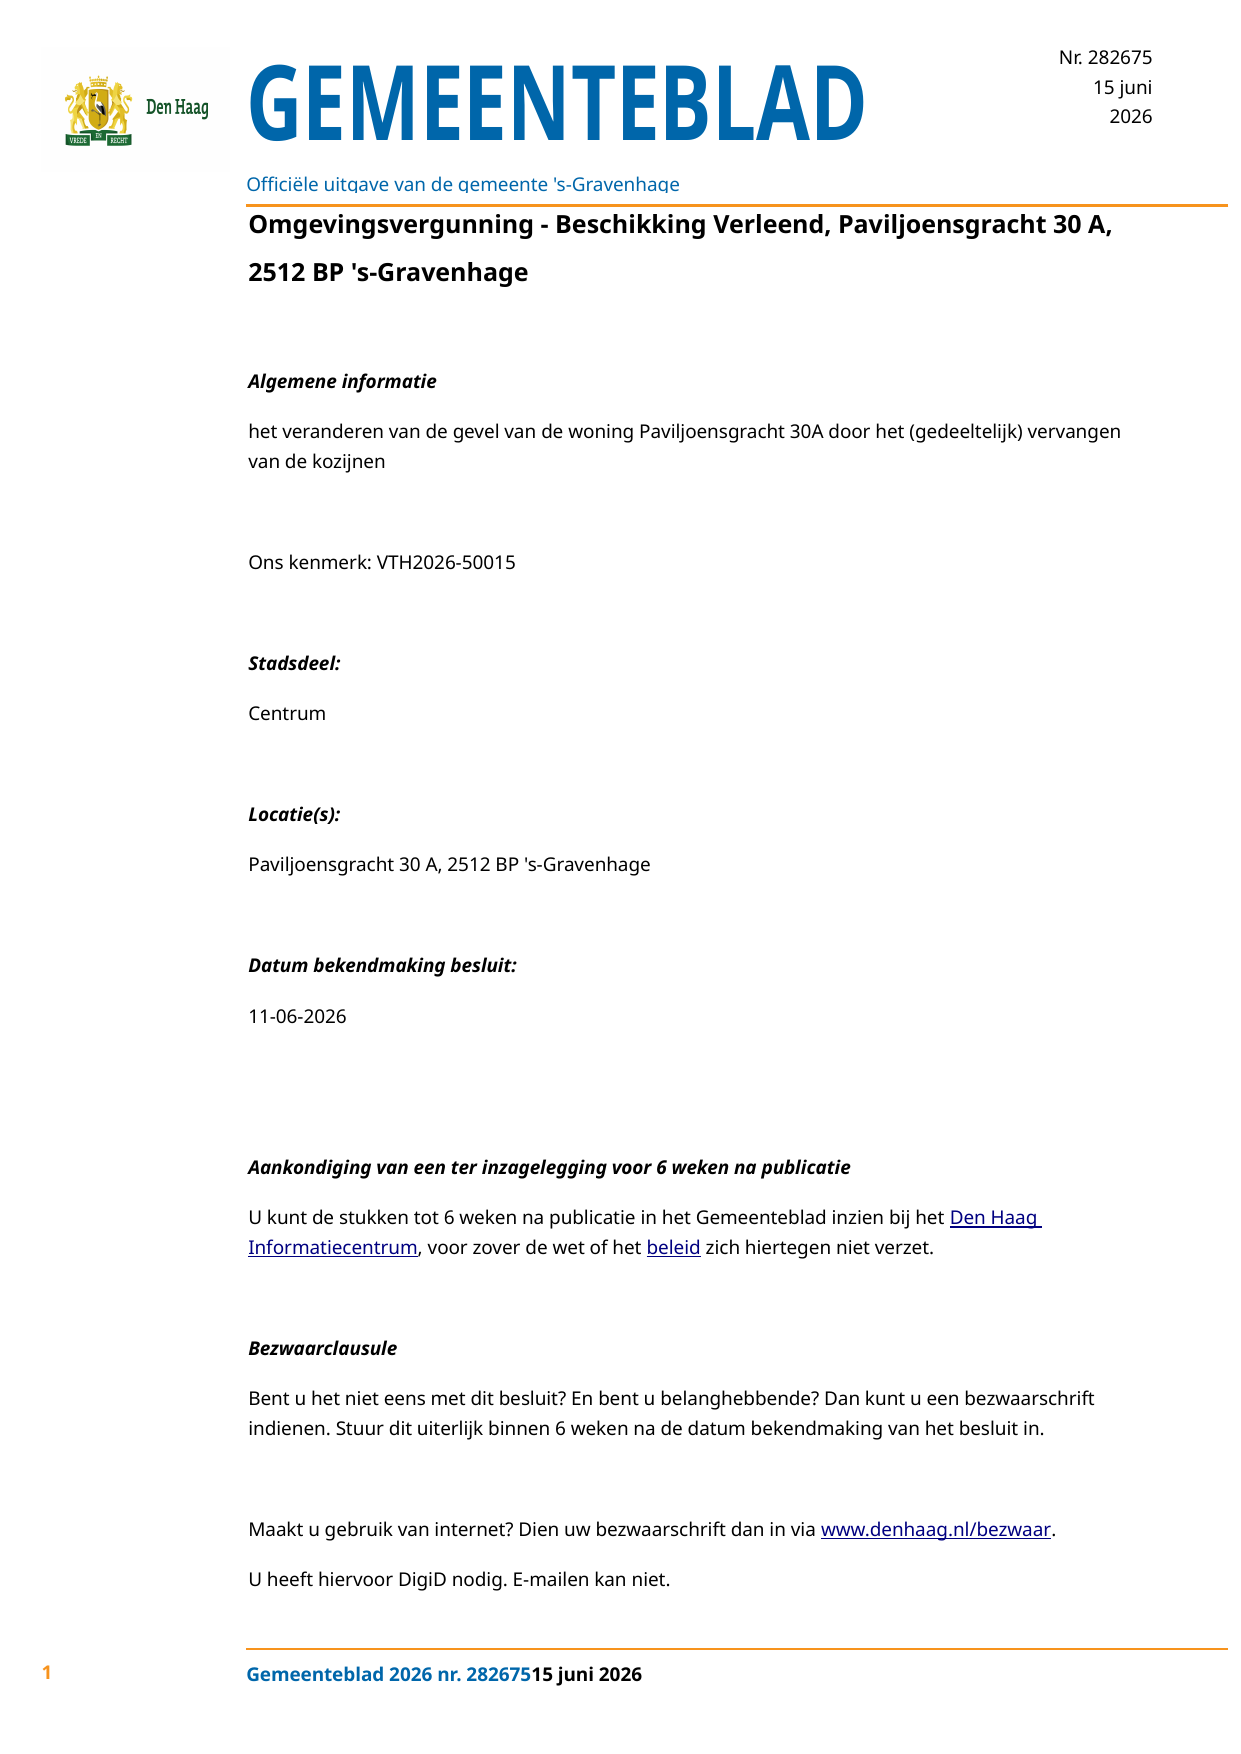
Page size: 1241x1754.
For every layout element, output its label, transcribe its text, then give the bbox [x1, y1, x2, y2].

text Bezwaarclausule [248, 1335, 1152, 1361]
text het veranderen van de gevel van de woning Paviljoensgracht 30A door het (gedeeltelijk) vervangen van de kozijnen [248, 419, 1152, 474]
text Paviljoensgracht 30 A, 2512 BP 's-Gravenhage [248, 852, 1152, 877]
text Datum bekendmaking besluit: [248, 952, 1152, 978]
text Bent u het niet eens met dit besluit? En bent u belanghebbende? Dan kunt u een bezwaarschrift indienen. Stuur dit uiterlijk binnen 6 weken na de datum bekendmaking van het besluit in. [248, 1385, 1152, 1441]
text Maakt u gebruik van internet? Dien uw bezwaarschrift dan in via www.denhaag.nl/bezwaar. [248, 1516, 1152, 1542]
text Algemene informatie [248, 368, 1152, 394]
picture [41, 47, 231, 172]
text 11-06-2026 [248, 1003, 1152, 1029]
text U kunt de stukken tot 6 weken na publicatie in het Gemeenteblad inzien bij het Den Haag Informatiecentrum, voor zover de wet of het beleid zich hiertegen niet verzet. [248, 1204, 1152, 1260]
text Centrum [248, 700, 1152, 726]
text Locatie(s): [248, 801, 1152, 827]
text Aankondiging van een ter inzagelegging voor 6 weken na publicatie [248, 1154, 1152, 1180]
text Stadsdeel: [248, 650, 1152, 676]
text Omgevingsvergunning - Beschikking Verleend, Paviljoensgracht 30 A, 2512 BP 's-Gravenhage [248, 207, 1152, 288]
text U heeft hiervoor DigiD nodig. E-mailen kan niet. [248, 1566, 1152, 1592]
text Ons kenmerk: VTH2026-50015 [248, 549, 1152, 575]
